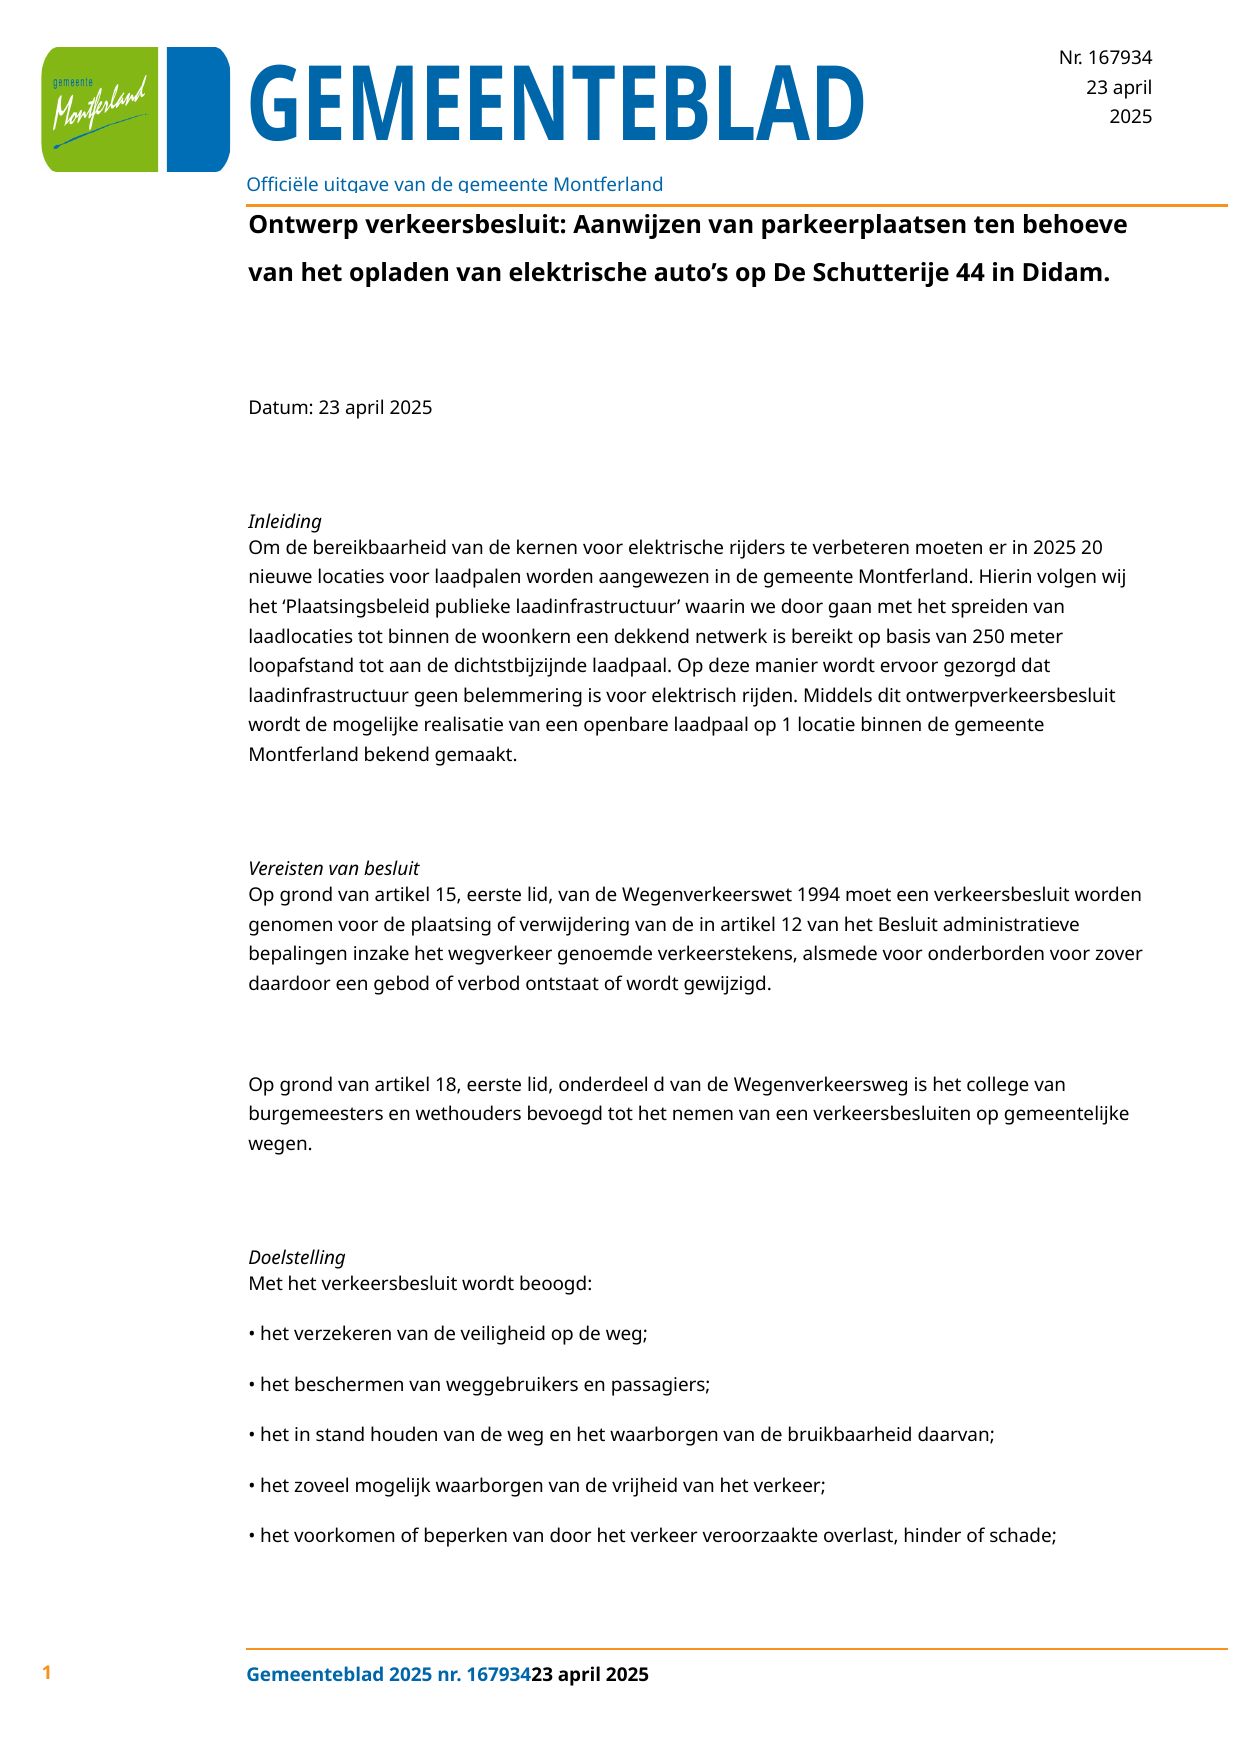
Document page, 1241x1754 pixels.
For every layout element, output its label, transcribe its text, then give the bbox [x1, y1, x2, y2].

text • het verzekeren van de veiligheid op de weg; [248, 1321, 1152, 1346]
text Inleiding [248, 508, 1152, 534]
text Ontwerp verkeersbesluit: Aanwijzen van parkeerplaatsen ten behoeve van het opladen van elektrische auto’s op De Schutterije 44 in Didam. [248, 207, 1152, 288]
text • het in stand houden van de weg en het waarborgen van de bruikbaarheid daarvan; [248, 1421, 1152, 1447]
text • het voorkomen of beperken van door het verkeer veroorzaakte overlast, hinder of schade; [248, 1522, 1152, 1548]
text • het zoveel mogelijk waarborgen van de vrijheid van het verkeer; [248, 1472, 1152, 1498]
text • het beschermen van weggebruikers en passagiers; [248, 1371, 1152, 1397]
text Om de bereikbaarheid van de kernen voor elektrische rijders te verbeteren moeten er in 2025 20 nieuwe locaties voor laadpalen worden aangewezen in de gemeente Montferland. Hierin volgen wij het ‘Plaatsingsbeleid publieke laadinfrastructuur’ waarin we door gaan met het spreiden van laadlocaties tot binnen de woonkern een dekkend netwerk is bereikt op basis van 250 meter loopafstand tot aan de dichtstbijzijnde laadpaal. Op deze manier wordt ervoor gezorgd dat laadinfrastructuur geen belemmering is voor elektrisch rijden. Middels dit ontwerpverkeersbesluit wordt de mogelijke realisatie van een openbare laadpaal op 1 locatie binnen de gemeente Montferland bekend gemaakt. [248, 534, 1152, 767]
text Vereisten van besluit [248, 856, 1152, 881]
picture [41, 47, 231, 172]
text Met het verkeersbesluit wordt beoogd: [248, 1270, 1152, 1296]
text Op grond van artikel 18, eerste lid, onderdeel d van de Wegenverkeersweg is het college van burgemeesters en wethouders bevoegd tot het nemen van een verkeersbesluiten op gemeentelijke wegen. [248, 1071, 1152, 1156]
text Op grond van artikel 15, eerste lid, van de Wegenverkeerswet 1994 moet een verkeersbesluit worden genomen voor de plaatsing of verwijdering van de in artikel 12 van het Besluit administratieve bepalingen inzake het wegverkeer genoemde verkeerstekens, alsmede voor onderborden voor zover daardoor een gebod of verbod ontstaat of wordt gewijzigd. [248, 881, 1152, 996]
text Doelstelling [248, 1244, 1152, 1270]
text Datum: 23 april 2025 [248, 394, 1152, 420]
